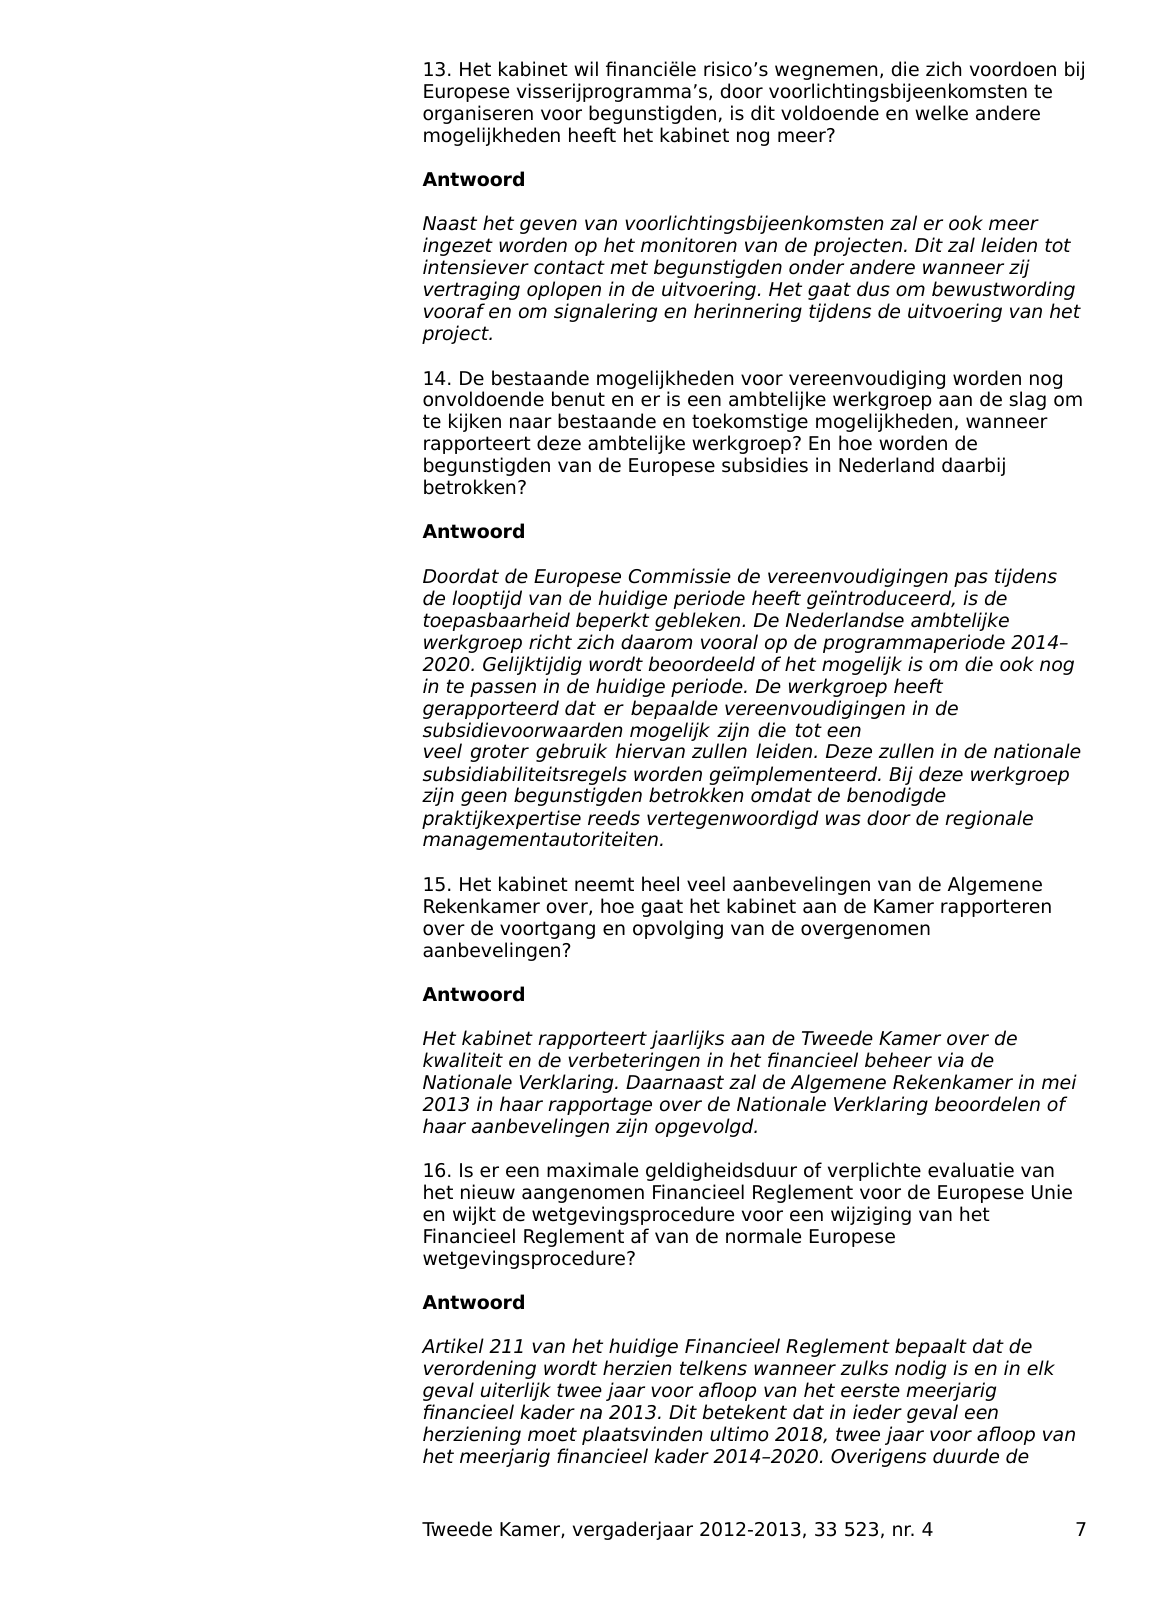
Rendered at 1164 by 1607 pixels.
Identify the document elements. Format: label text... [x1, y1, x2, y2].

text Doordat de Europese Commissie de vereenvoudigingen pas tijdens de looptijd van de huidige periode heeft geïntroduceerd, is de toepasbaarheid beperkt gebleken. De Nederlandse ambtelijke werkgroep richt zich daarom vooral op de programmaperiode 2014–2020. Gelijktijdig wordt beoordeeld of het mogelijk is om die ook nog in te passen in de huidige periode. De werkgroep heeft gerapporteerd dat er bepaalde vereenvoudigingen in de subsidievoorwaarden mogelijk zijn die tot een veel groter gebruik hiervan zullen leiden. Deze zullen in de nationale subsidiabiliteitsregels worden geïmplementeerd. Bij deze werkgroep zijn geen begunstigden betrokken omdat de benodigde praktijkexpertise reeds vertegenwoordigd was door de regionale managementautoriteiten. [422, 566, 1087, 851]
subtitle Antwoord [422, 1292, 1087, 1314]
subtitle Antwoord [422, 169, 1087, 191]
text Het kabinet rapporteert jaarlijks aan de Tweede Kamer over de kwaliteit en de verbeteringen in het financieel beheer via de Nationale Verklaring. Daarnaast zal de Algemene Rekenkamer in mei 2013 in haar rapportage over de Nationale Verklaring beoordelen of haar aanbevelingen zijn opgevolgd. [422, 1028, 1087, 1138]
subtitle Antwoord [422, 521, 1087, 543]
subtitle Antwoord [422, 984, 1087, 1006]
text Naast het geven van voorlichtingsbijeenkomsten zal er ook meer ingezet worden op het monitoren van de projecten. Dit zal leiden tot intensiever contact met begunstigden onder andere wanneer zij vertraging oplopen in de uitvoering. Het gaat dus om bewustwording vooraf en om signalering en herinnering tijdens de uitvoering van het project. [422, 213, 1087, 345]
text Artikel 211 van het huidige Financieel Reglement bepaalt dat de verordening wordt herzien telkens wanneer zulks nodig is en in elk geval uiterlijk twee jaar voor afloop van het eerste meerjarig financieel kader na 2013. Dit betekent dat in ieder geval een herziening moet plaatsvinden ultimo 2018, twee jaar voor afloop van het meerjarig financieel kader 2014–2020. Overigens duurde de [422, 1336, 1087, 1468]
text 13. Het kabinet wil financiële risico’s wegnemen, die zich voordoen bij Europese visserijprogramma’s, door voorlichtingsbijeenkomsten te organiseren voor begunstigden, is dit voldoende en welke andere mogelijkheden heeft het kabinet nog meer? [422, 59, 1087, 147]
text 15. Het kabinet neemt heel veel aanbevelingen van de Algemene Rekenkamer over, hoe gaat het kabinet aan de Kamer rapporteren over de voortgang en opvolging van de overgenomen aanbevelingen? [422, 873, 1087, 961]
text 14. De bestaande mogelijkheden voor vereenvoudiging worden nog onvoldoende benut en er is een ambtelijke werkgroep aan de slag om te kijken naar bestaande en toekomstige mogelijkheden, wanneer rapporteert deze ambtelijke werkgroep? En hoe worden de begunstigden van de Europese subsidies in Nederland daarbij betrokken? [422, 367, 1087, 499]
text 16. Is er een maximale geldigheidsduur of verplichte evaluatie van het nieuw aangenomen Financieel Reglement voor de Europese Unie en wijkt de wetgevingsprocedure voor een wijziging van het Financieel Reglement af van de normale Europese wetgevingsprocedure? [422, 1160, 1087, 1270]
